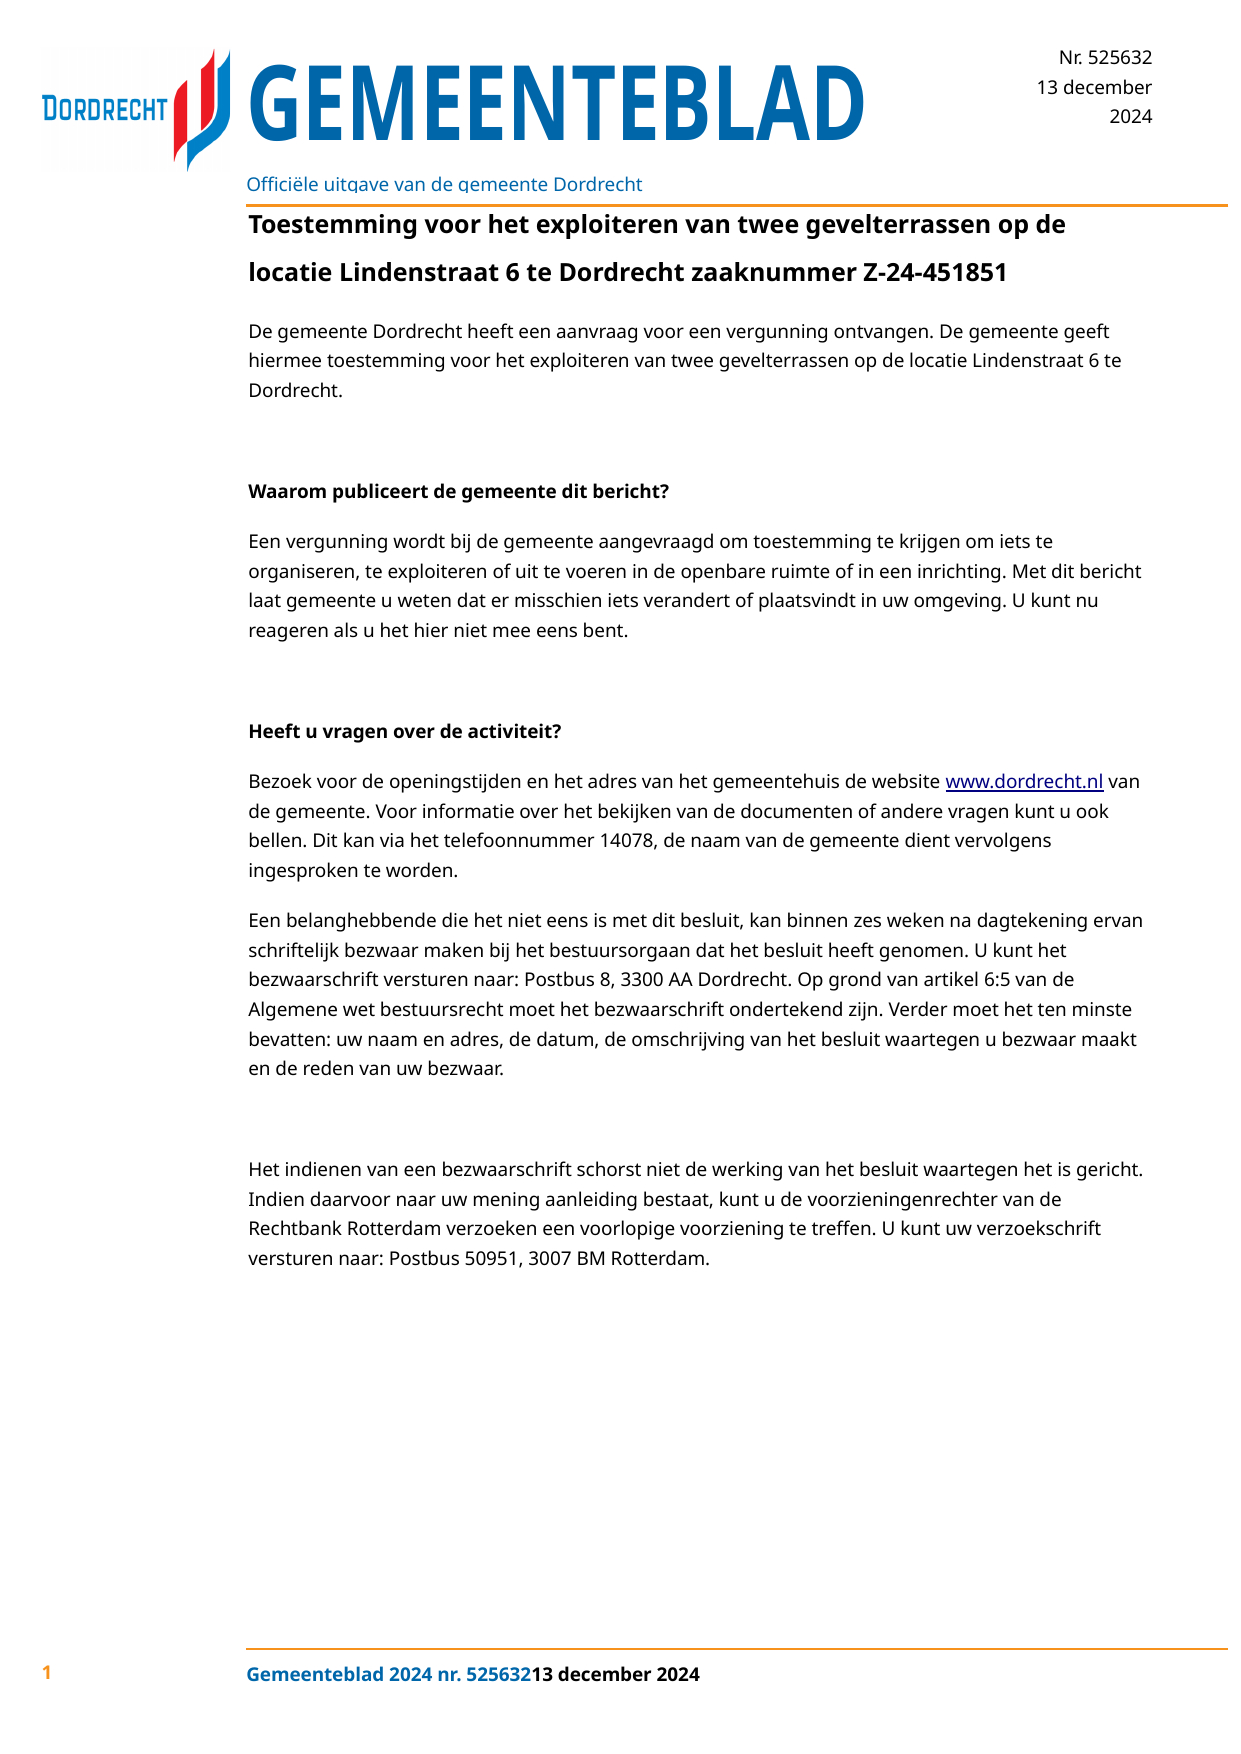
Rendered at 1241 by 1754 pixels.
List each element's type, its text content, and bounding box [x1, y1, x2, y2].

picture [41, 47, 231, 172]
text De gemeente Dordrecht heeft een aanvraag voor een vergunning ontvangen. De gemeente geeft hiermee toestemming voor het exploiteren van twee gevelterrassen op de locatie Lindenstraat 6 te Dordrecht. [248, 318, 1152, 403]
text Bezoek voor de openingstijden en het adres van het gemeentehuis de website www.dordrecht.nl van de gemeente. Voor informatie over het bekijken van de documenten of andere vragen kunt u ook bellen. Dit kan via het telefoonnummer 14078, de naam van de gemeente dient vervolgens ingesproken te worden. [248, 768, 1152, 883]
text Een vergunning wordt bij de gemeente aangevraagd om toestemming te krijgen om iets te organiseren, te exploiteren of uit te voeren in de openbare ruimte of in een inrichting. Met dit bericht laat gemeente u weten dat er misschien iets verandert of plaatsvindt in uw omgeving. U kunt nu reageren als u het hier niet mee eens bent. [248, 528, 1152, 643]
text Het indienen van een bezwaarschrift schorst niet de werking van het besluit waartegen het is gericht. Indien daarvoor naar uw mening aanleiding bestaat, kunt u de voorzieningenrechter van de Rechtbank Rotterdam verzoeken een voorlopige voorziening te treffen. U kunt uw verzoekschrift versturen naar: Postbus 50951, 3007 BM Rotterdam. [248, 1156, 1152, 1271]
text Een belanghebbende die het niet eens is met dit besluit, kan binnen zes weken na dagtekening ervan schriftelijk bezwaar maken bij het bestuursorgaan dat het besluit heeft genomen. U kunt het bezwaarschrift versturen naar: Postbus 8, 3300 AA Dordrecht. Op grond van artikel 6:5 van de Algemene wet bestuursrecht moet het bezwaarschrift ondertekend zijn. Verder moet het ten minste bevatten: uw naam en adres, de datum, de omschrijving van het besluit waartegen u bezwaar maakt en de reden van uw bezwaar. [248, 907, 1152, 1081]
text Toestemming voor het exploiteren van twee gevelterrassen op de locatie Lindenstraat 6 te Dordrecht zaaknummer Z-24-451851 [248, 207, 1152, 288]
text Waarom publiceert de gemeente dit bericht? [248, 478, 1152, 504]
text Heeft u vragen over de activiteit? [248, 718, 1152, 744]
